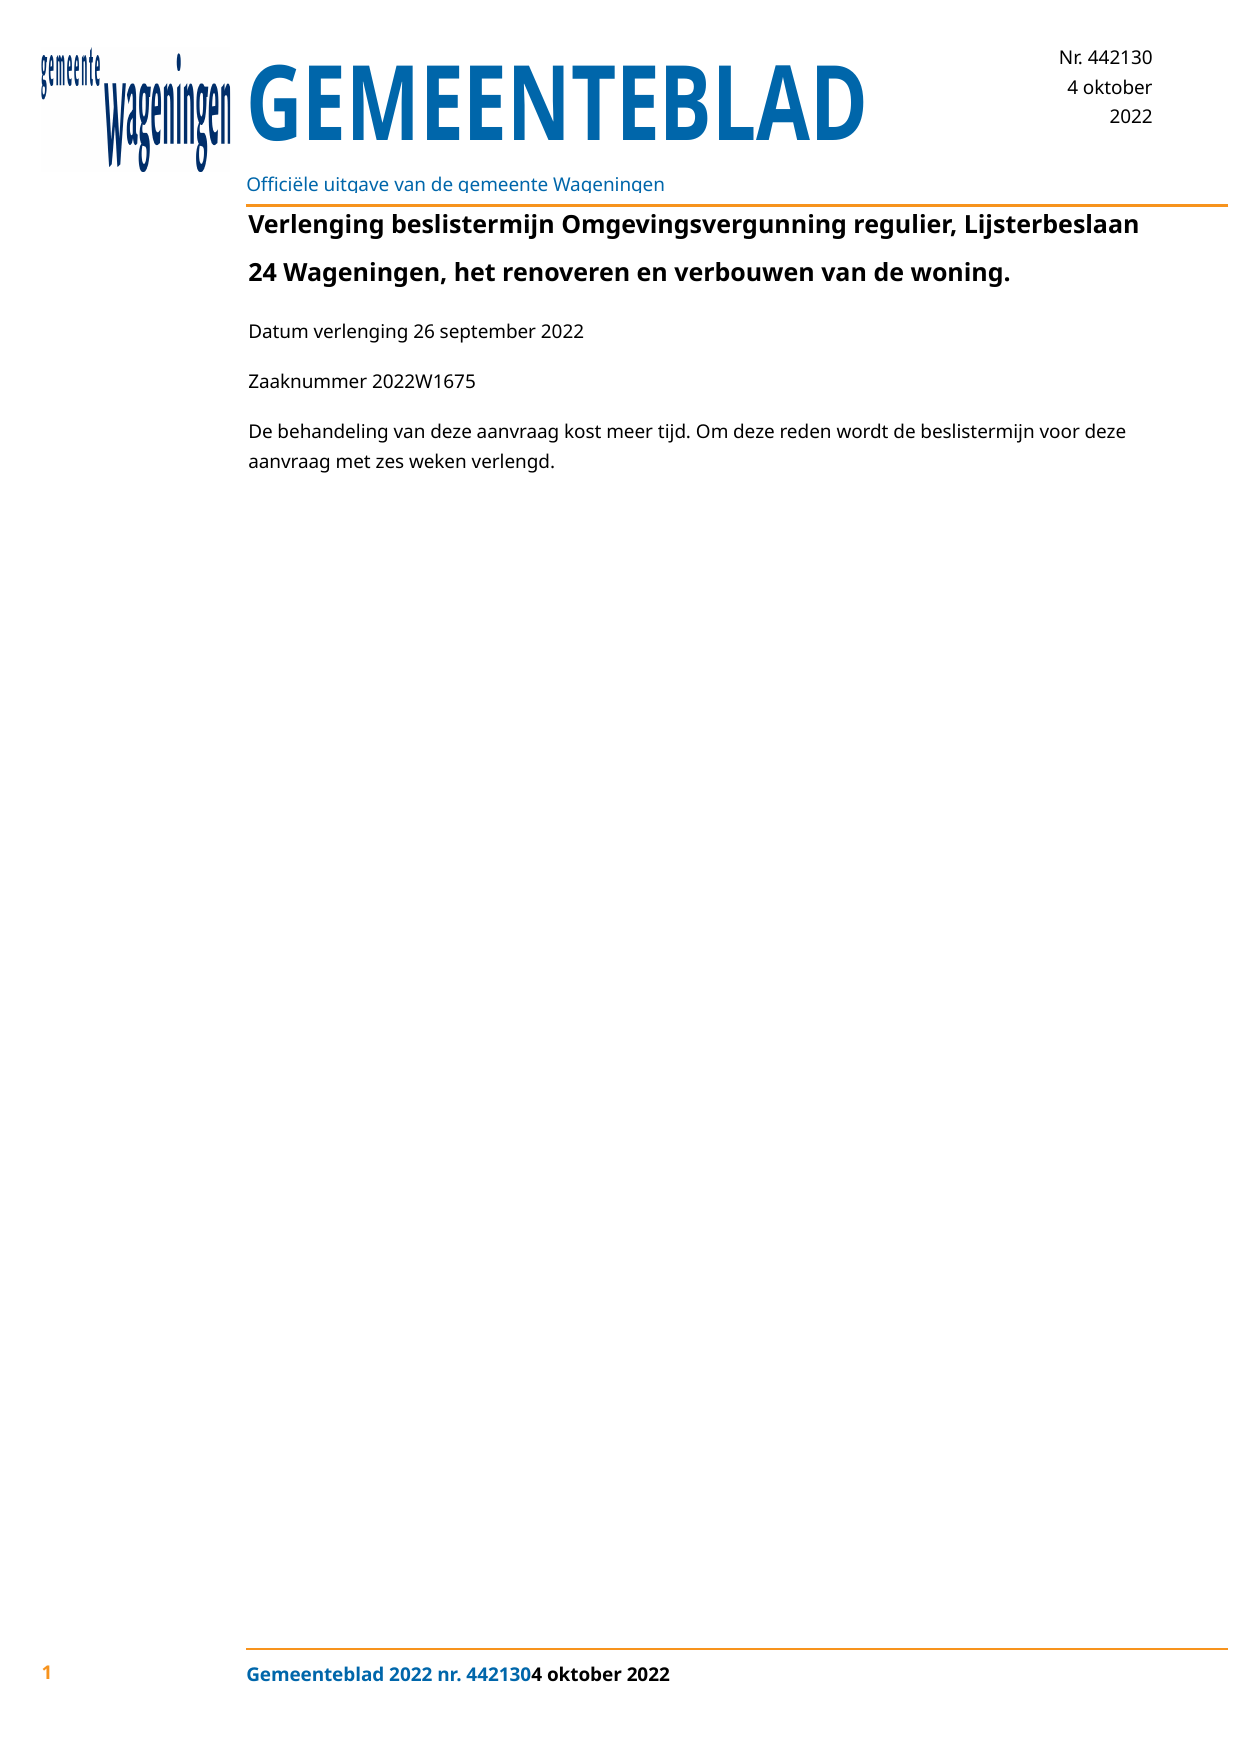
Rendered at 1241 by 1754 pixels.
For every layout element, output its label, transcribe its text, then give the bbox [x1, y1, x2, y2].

picture [41, 47, 231, 172]
text Verlenging beslistermijn Omgevingsvergunning regulier, Lijsterbeslaan 24 Wageningen, het renoveren en verbouwen van de woning. [248, 207, 1152, 288]
text Zaaknummer 2022W1675 [248, 368, 1152, 394]
text De behandeling van deze aanvraag kost meer tijd. Om deze reden wordt de beslistermijn voor deze aanvraag met zes weken verlengd. [248, 419, 1152, 474]
text Datum verlenging 26 september 2022 [248, 318, 1152, 344]
